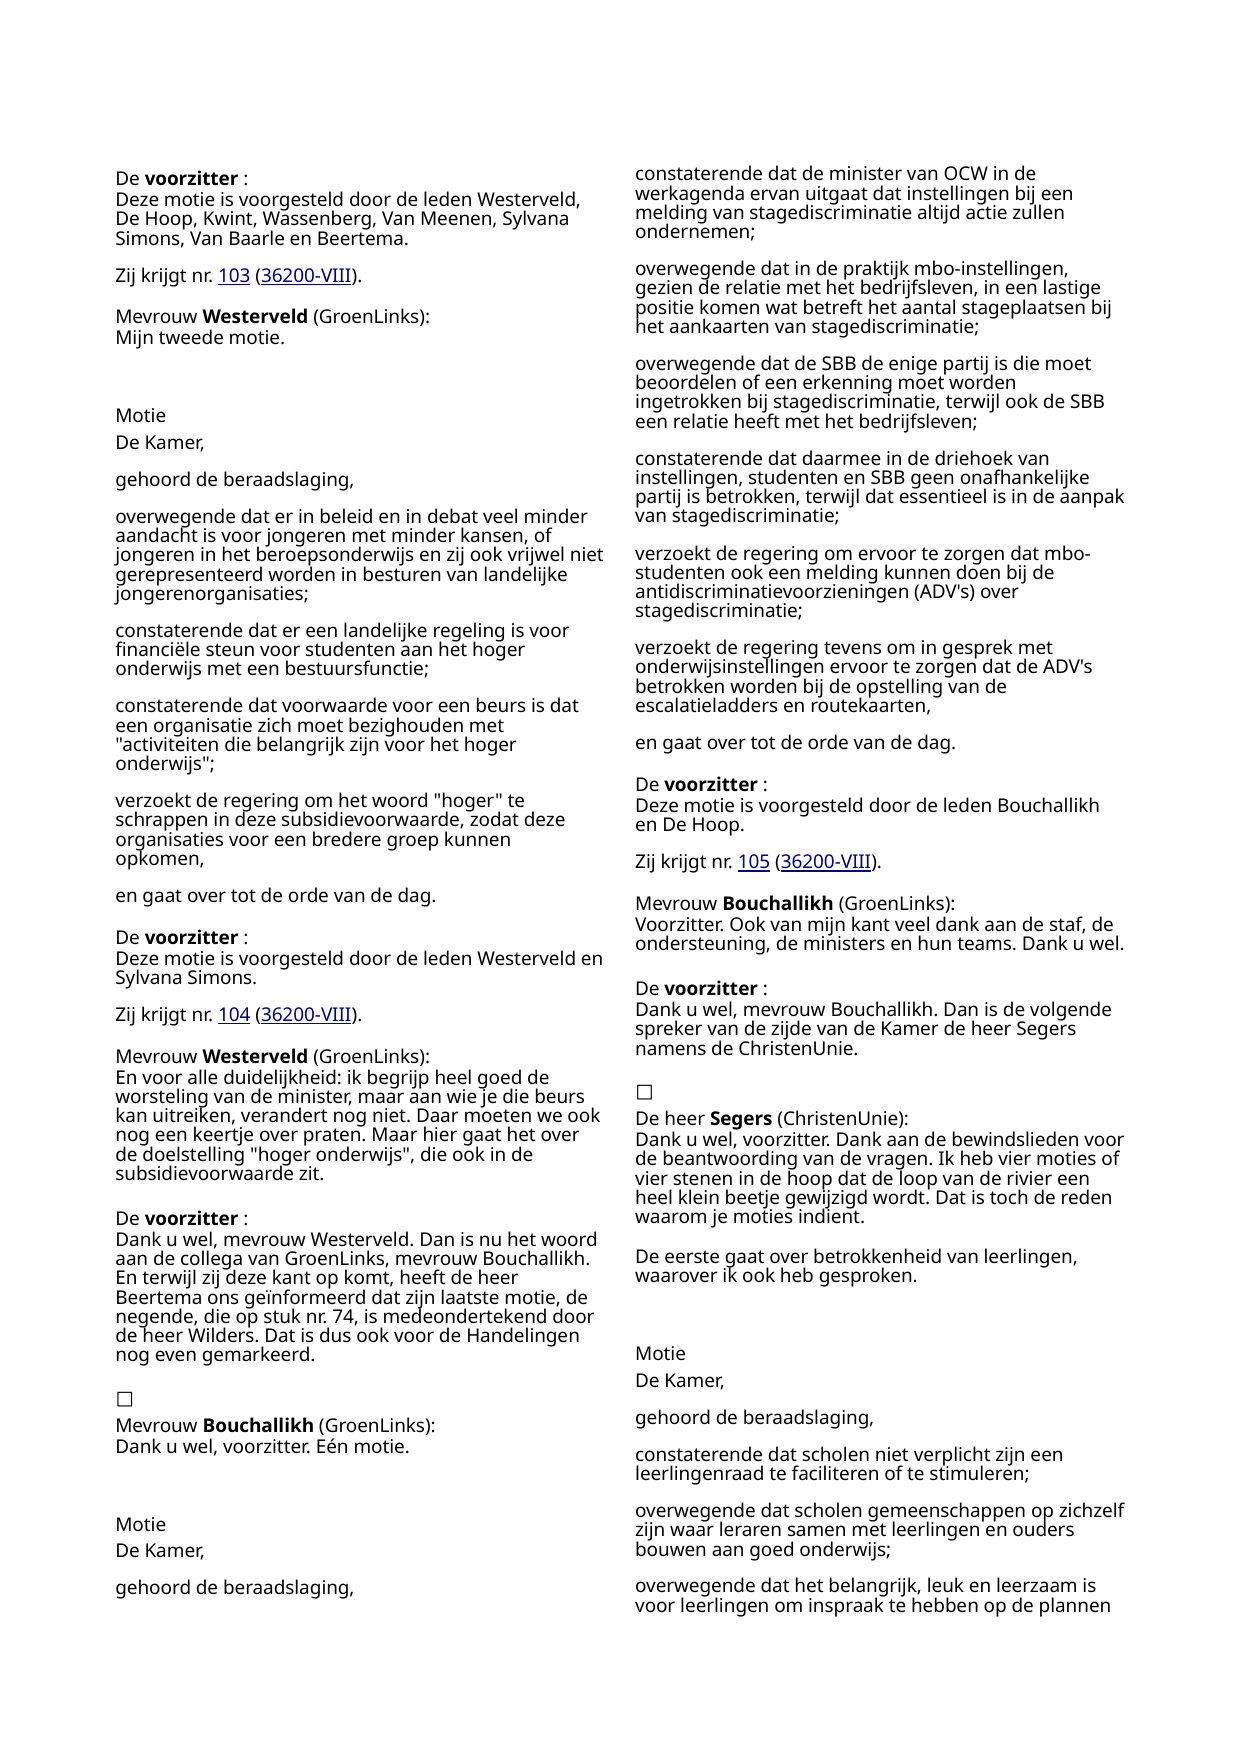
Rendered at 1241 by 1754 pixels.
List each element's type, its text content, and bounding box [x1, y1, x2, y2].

text constaterende dat de minister van OCW in de werkagenda ervan uitgaat dat instellingen bij een melding van stagediscriminatie altijd actie zullen ondernemen; [635, 165, 1125, 242]
text Zij krijgt nr. 103 (36200-VIII). [115, 267, 605, 286]
text constaterende dat daarmee in de driehoek van instellingen, studenten en SBB geen onafhankelijke partij is betrokken, terwijl dat essentieel is in de aanpak van stagediscriminatie; [635, 450, 1125, 527]
text De Kamer, [635, 1372, 1125, 1391]
text ⬜ [115, 1387, 605, 1412]
text Zij krijgt nr. 105 (36200-VIII). [635, 853, 1125, 872]
text overwegende dat het belangrijk, leuk en leerzaam is voor leerlingen om inspraak te hebben op de plannen [635, 1577, 1125, 1616]
text De heer Segers (ChristenUnie): [635, 1105, 1125, 1131]
text De voorzitter : [635, 975, 1125, 1001]
text Motie [635, 1340, 1125, 1366]
text De Kamer, [115, 1542, 605, 1562]
text Mevrouw Westerveld (GroenLinks): [115, 1043, 605, 1069]
text De Kamer, [115, 434, 605, 453]
text Motie [115, 402, 605, 428]
text Mevrouw Bouchallikh (GroenLinks): [635, 890, 1125, 916]
text Deze motie is voorgesteld door de leden Bouchallikh en De Hoop. [635, 797, 1125, 835]
text Deze motie is voorgesteld door de leden Westerveld en Sylvana Simons. [115, 949, 605, 988]
text Deze motie is voorgesteld door de leden Westerveld, De Hoop, Kwint, Wassenberg, Van Meenen, Sylvana Simons, Van Baarle en Beertema. [115, 191, 605, 249]
text en gaat over tot de orde van de dag. [115, 887, 605, 906]
text gehoord de beraadslaging, [115, 471, 605, 490]
text overwegende dat de SBB de enige partij is die moet beoordelen of een erkenning moet worden ingetrokken bij stagediscriminatie, terwijl ook de SBB een relatie heeft met het bedrijfsleven; [635, 355, 1125, 432]
text Dank u wel, voorzitter. Dank aan de bewindslieden voor de beantwoording van de vragen. Ik heb vier moties of vier stenen in de hoop dat de loop van de rivier een heel klein beetje gewijzigd wordt. Dat is toch de reden waarom je moties indient. [635, 1131, 1125, 1227]
text constaterende dat scholen niet verplicht zijn een leerlingenraad te faciliteren of te stimuleren; [635, 1446, 1125, 1484]
text Zij krijgt nr. 104 (36200-VIII). [115, 1006, 605, 1025]
text verzoekt de regering om ervoor te zorgen dat mbo-studenten ook een melding kunnen doen bij de antidiscriminatievoorzieningen (ADV's) over stagediscriminatie; [635, 544, 1125, 622]
text constaterende dat voorwaarde voor een beurs is dat een organisatie zich moet bezighouden met "activiteiten die belangrijk zijn voor het hoger onderwijs"; [115, 697, 605, 774]
text verzoekt de regering tevens om in gesprek met onderwijsinstellingen ervoor te zorgen dat de ADV's betrokken worden bij de opstelling van de escalatieladders en routekaarten, [635, 639, 1125, 716]
text overwegende dat scholen gemeenschappen op zichzelf zijn waar leraren samen met leerlingen en ouders bouwen aan goed onderwijs; [635, 1502, 1125, 1560]
text Motie [115, 1511, 605, 1536]
text Dank u wel, voorzitter. Eén motie. [115, 1438, 605, 1457]
text En voor alle duidelijkheid: ik begrijp heel goed de worsteling van de minister, maar aan wie je die beurs kan uitreiken, verandert nog niet. Daar moeten we ook nog een keertje over praten. Maar hier gaat het over de doelstelling "hoger onderwijs", die ook in de subsidievoorwaarde zit. [115, 1069, 605, 1184]
text De voorzitter : [635, 771, 1125, 797]
text overwegende dat in de praktijk mbo-instellingen, gezien de relatie met het bedrijfsleven, in een lastige positie komen wat betreft het aantal stageplaatsen bij het aankaarten van stagediscriminatie; [635, 260, 1125, 337]
text Dank u wel, mevrouw Bouchallikh. Dan is de volgende spreker van de zijde van de Kamer de heer Segers namens de ChristenUnie. [635, 1001, 1125, 1059]
text gehoord de beraadslaging, [635, 1409, 1125, 1428]
text verzoekt de regering om het woord "hoger" te schrappen in deze subsidievoorwaarde, zodat deze organisaties voor een bredere groep kunnen opkomen, [115, 792, 605, 869]
text De voorzitter : [115, 924, 605, 949]
text Mevrouw Bouchallikh (GroenLinks): [115, 1412, 605, 1438]
text De voorzitter : [115, 1205, 605, 1231]
text gehoord de beraadslaging, [115, 1579, 605, 1599]
text De voorzitter : [115, 165, 605, 191]
text Mevrouw Westerveld (GroenLinks): [115, 304, 605, 329]
text en gaat over tot de orde van de dag. [635, 734, 1125, 753]
text constaterende dat er een landelijke regeling is voor financiële steun voor studenten aan het hoger onderwijs met een bestuursfunctie; [115, 622, 605, 679]
text De eerste gaat over betrokkenheid van leerlingen, waarover ik ook heb gesproken. [635, 1248, 1125, 1287]
text Voorzitter. Ook van mijn kant veel dank aan de staf, de ondersteuning, de ministers en hun teams. Dank u wel. [635, 916, 1125, 954]
text overwegende dat er in beleid en in debat veel minder aandacht is voor jongeren met minder kansen, of jongeren in het beroepsonderwijs en zij ook vrijwel niet gerepresenteerd worden in besturen van landelijke jongerenorganisaties; [115, 508, 605, 604]
text ⬜ [635, 1079, 1125, 1105]
text Mijn tweede motie. [115, 329, 605, 349]
text Dank u wel, mevrouw Westerveld. Dan is nu het woord aan de collega van GroenLinks, mevrouw Bouchallikh. En terwijl zij deze kant op komt, heeft de heer Beertema ons geïnformeerd dat zijn laatste motie, de negende, die op stuk nr. 74, is medeondertekend door de heer Wilders. Dat is dus ook voor de Handelingen nog even gemarkeerd. [115, 1231, 605, 1366]
